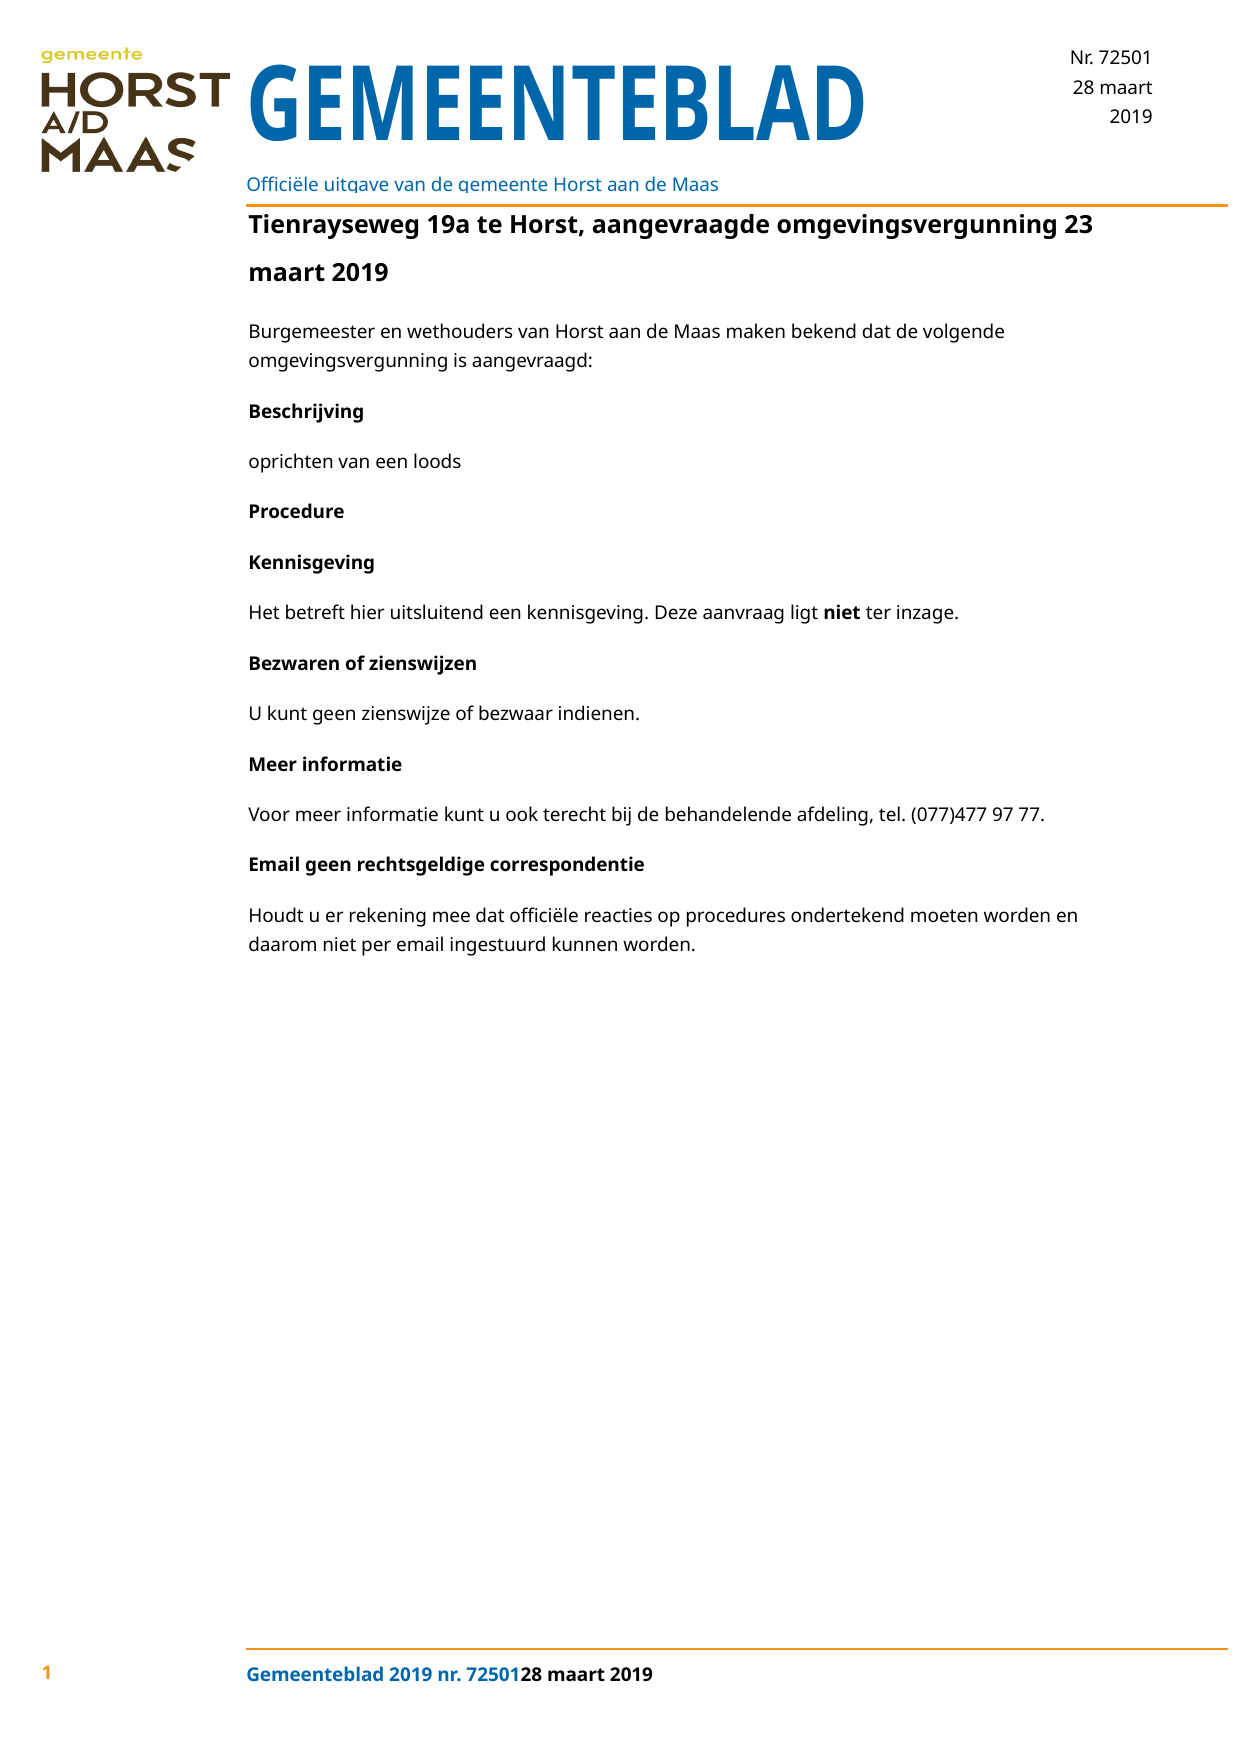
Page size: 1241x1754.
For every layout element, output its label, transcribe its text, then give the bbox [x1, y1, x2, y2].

text U kunt geen zienswijze of bezwaar indienen. [248, 700, 1152, 726]
text Tienrayseweg 19a te Horst, aangevraagde omgevingsvergunning 23 maart 2019 [248, 207, 1152, 288]
text Het betreft hier uitsluitend een kennisgeving. Deze aanvraag ligt niet ter inzage. [248, 599, 1152, 625]
text Voor meer informatie kunt u ook terecht bij de behandelende afdeling, tel. (077)477 97 77. [248, 801, 1152, 827]
text Email geen rechtsgeldige correspondentie [248, 852, 1152, 877]
text Kennisgeving [248, 549, 1152, 575]
text Beschrijving [248, 398, 1152, 424]
text Bezwaren of zienswijzen [248, 650, 1152, 676]
picture [41, 47, 231, 172]
text Meer informatie [248, 751, 1152, 777]
text Houdt u er rekening mee dat officiële reacties op procedures ondertekend moeten worden en daarom niet per email ingestuurd kunnen worden. [248, 902, 1152, 957]
text Procedure [248, 499, 1152, 524]
text oprichten van een loods [248, 448, 1152, 474]
text Burgemeester en wethouders van Horst aan de Maas maken bekend dat de volgende omgevingsvergunning is aangevraagd: [248, 318, 1152, 373]
